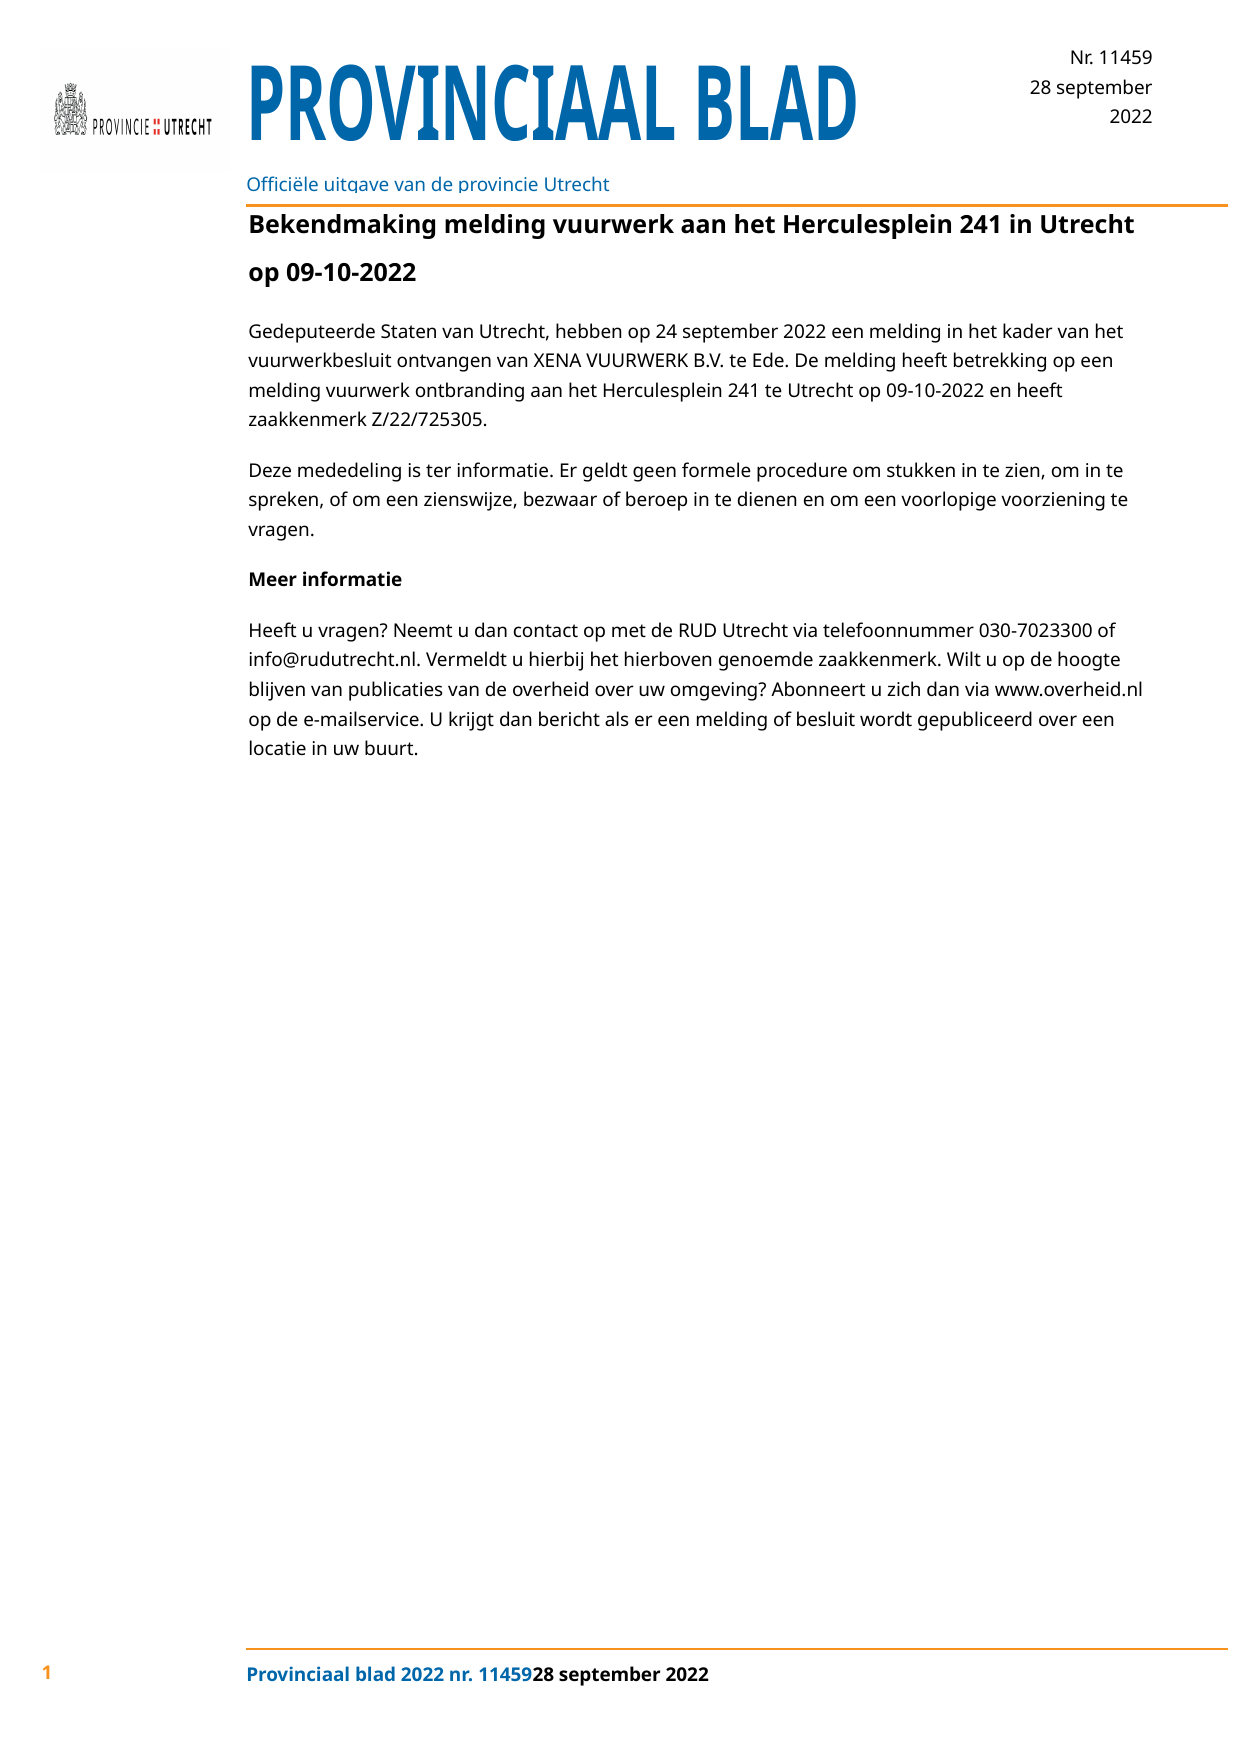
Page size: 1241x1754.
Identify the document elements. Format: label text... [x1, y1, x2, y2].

text Meer informatie [248, 567, 1152, 592]
text Deze mededeling is ter informatie. Er geldt geen formele procedure om stukken in te zien, om in te spreken, of om een zienswijze, bezwaar of beroep in te dienen en om een voorlopige voorziening te vragen. [248, 457, 1152, 542]
text Gedeputeerde Staten van Utrecht, hebben op 24 september 2022 een melding in het kader van het vuurwerkbesluit ontvangen van XENA VUURWERK B.V. te Ede. De melding heeft betrekking op een melding vuurwerk ontbranding aan het Herculesplein 241 te Utrecht op 09-10-2022 en heeft zaakkenmerk Z/22/725305. [248, 318, 1152, 432]
picture [41, 47, 231, 172]
text Heeft u vragen? Neemt u dan contact op met de RUD Utrecht via telefoonnummer 030-7023300 of info@rudutrecht.nl. Vermeldt u hierbij het hierboven genoemde zaakkenmerk. Wilt u op de hoogte blijven van publicaties van de overheid over uw omgeving? Abonneert u zich dan via www.overheid.nl op de e-mailservice. U krijgt dan bericht als er een melding of besluit wordt gepubliceerd over een locatie in uw buurt. [248, 617, 1152, 761]
text Bekendmaking melding vuurwerk aan het Herculesplein 241 in Utrecht op 09-10-2022 [248, 207, 1152, 288]
